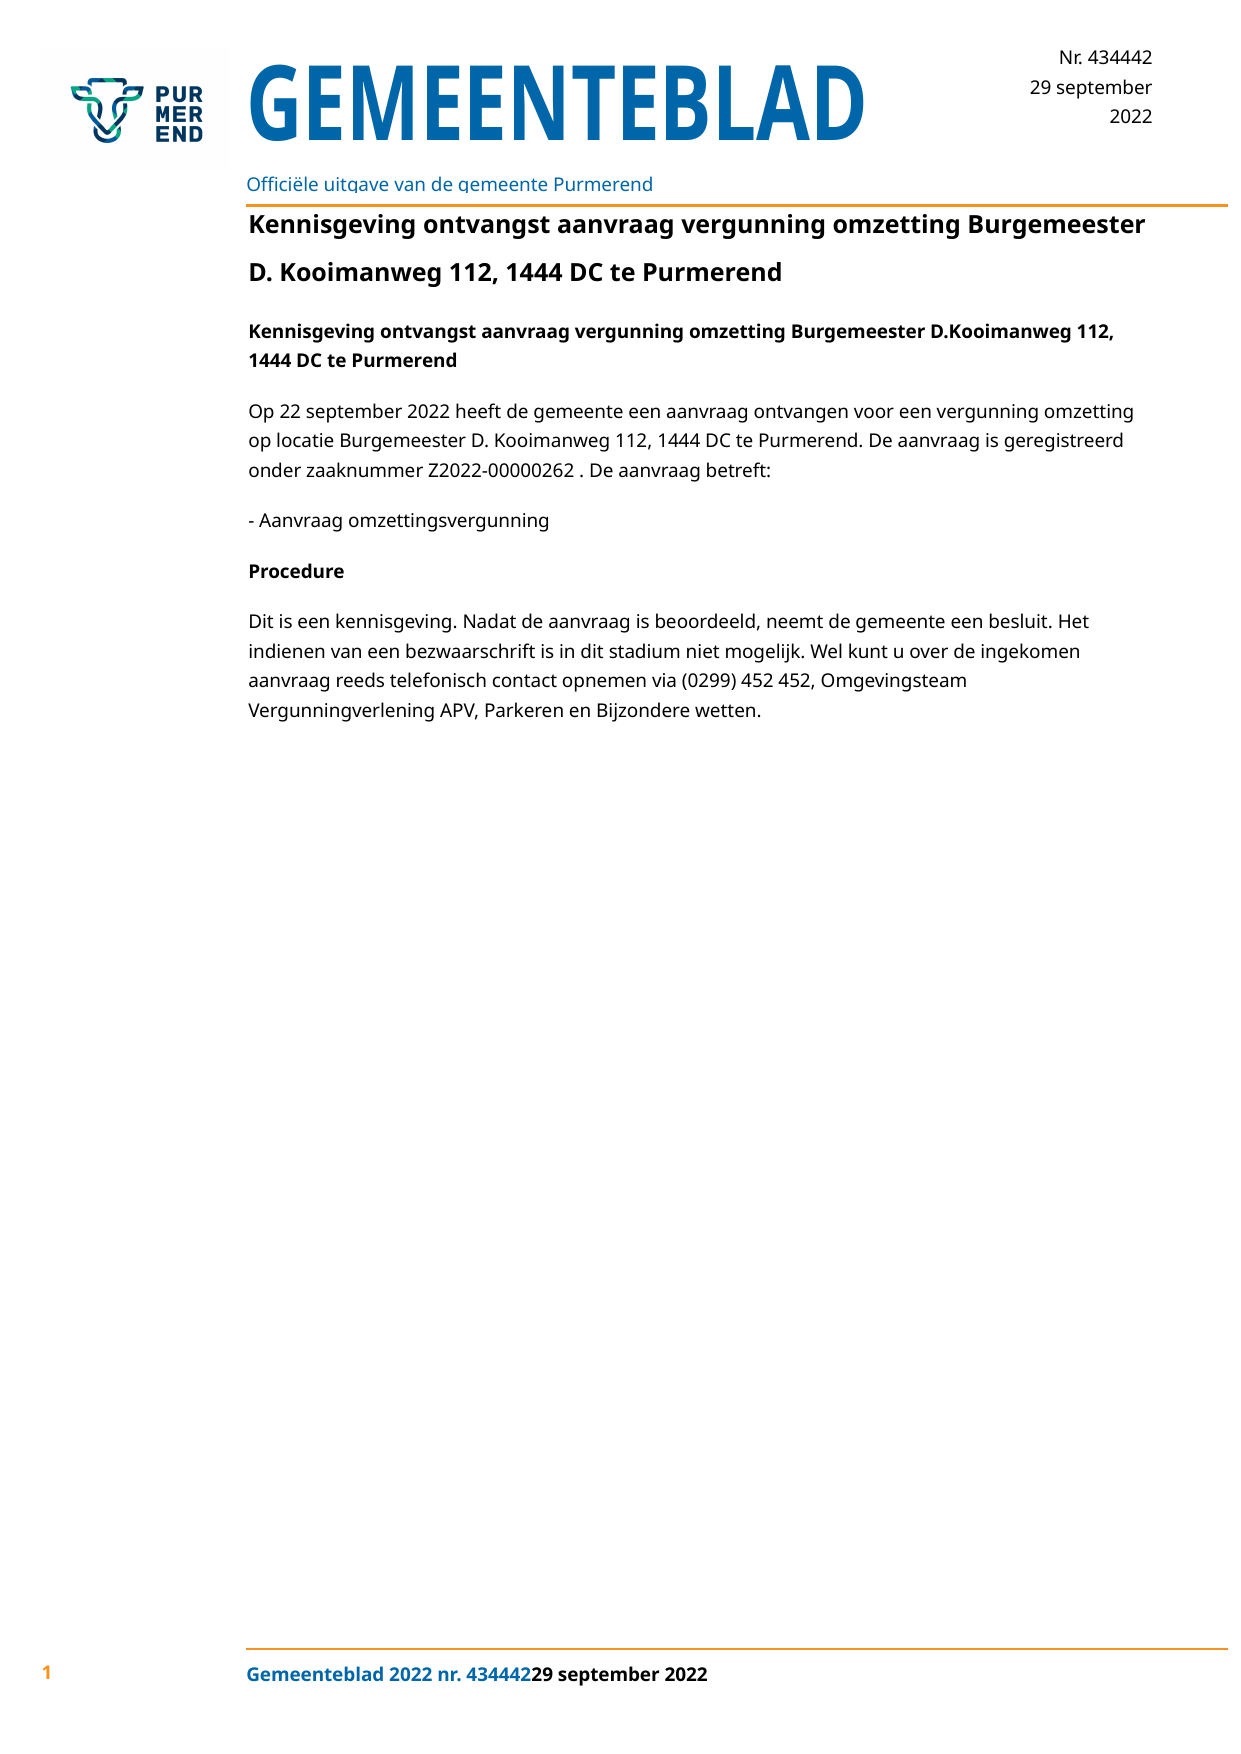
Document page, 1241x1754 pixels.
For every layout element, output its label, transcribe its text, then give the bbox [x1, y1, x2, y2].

picture [41, 47, 231, 172]
text Op 22 september 2022 heeft de gemeente een aanvraag ontvangen voor een vergunning omzetting op locatie Burgemeester D. Kooimanweg 112, 1444 DC te Purmerend. De aanvraag is geregistreerd onder zaaknummer Z2022-00000262 . De aanvraag betreft: [248, 398, 1152, 483]
text - Aanvraag omzettingsvergunning [248, 507, 1152, 533]
text Dit is een kennisgeving. Nadat de aanvraag is beoordeeld, neemt de gemeente een besluit. Het indienen van een bezwaarschrift is in dit stadium niet mogelijk. Wel kunt u over de ingekomen aanvraag reeds telefonisch contact opnemen via (0299) 452 452, Omgevingsteam Vergunningverlening APV, Parkeren en Bijzondere wetten. [248, 608, 1152, 723]
text Kennisgeving ontvangst aanvraag vergunning omzetting Burgemeester D.Kooimanweg 112, 1444 DC te Purmerend [248, 318, 1152, 373]
text Procedure [248, 558, 1152, 584]
text Kennisgeving ontvangst aanvraag vergunning omzetting Burgemeester D. Kooimanweg 112, 1444 DC te Purmerend [248, 207, 1152, 288]
